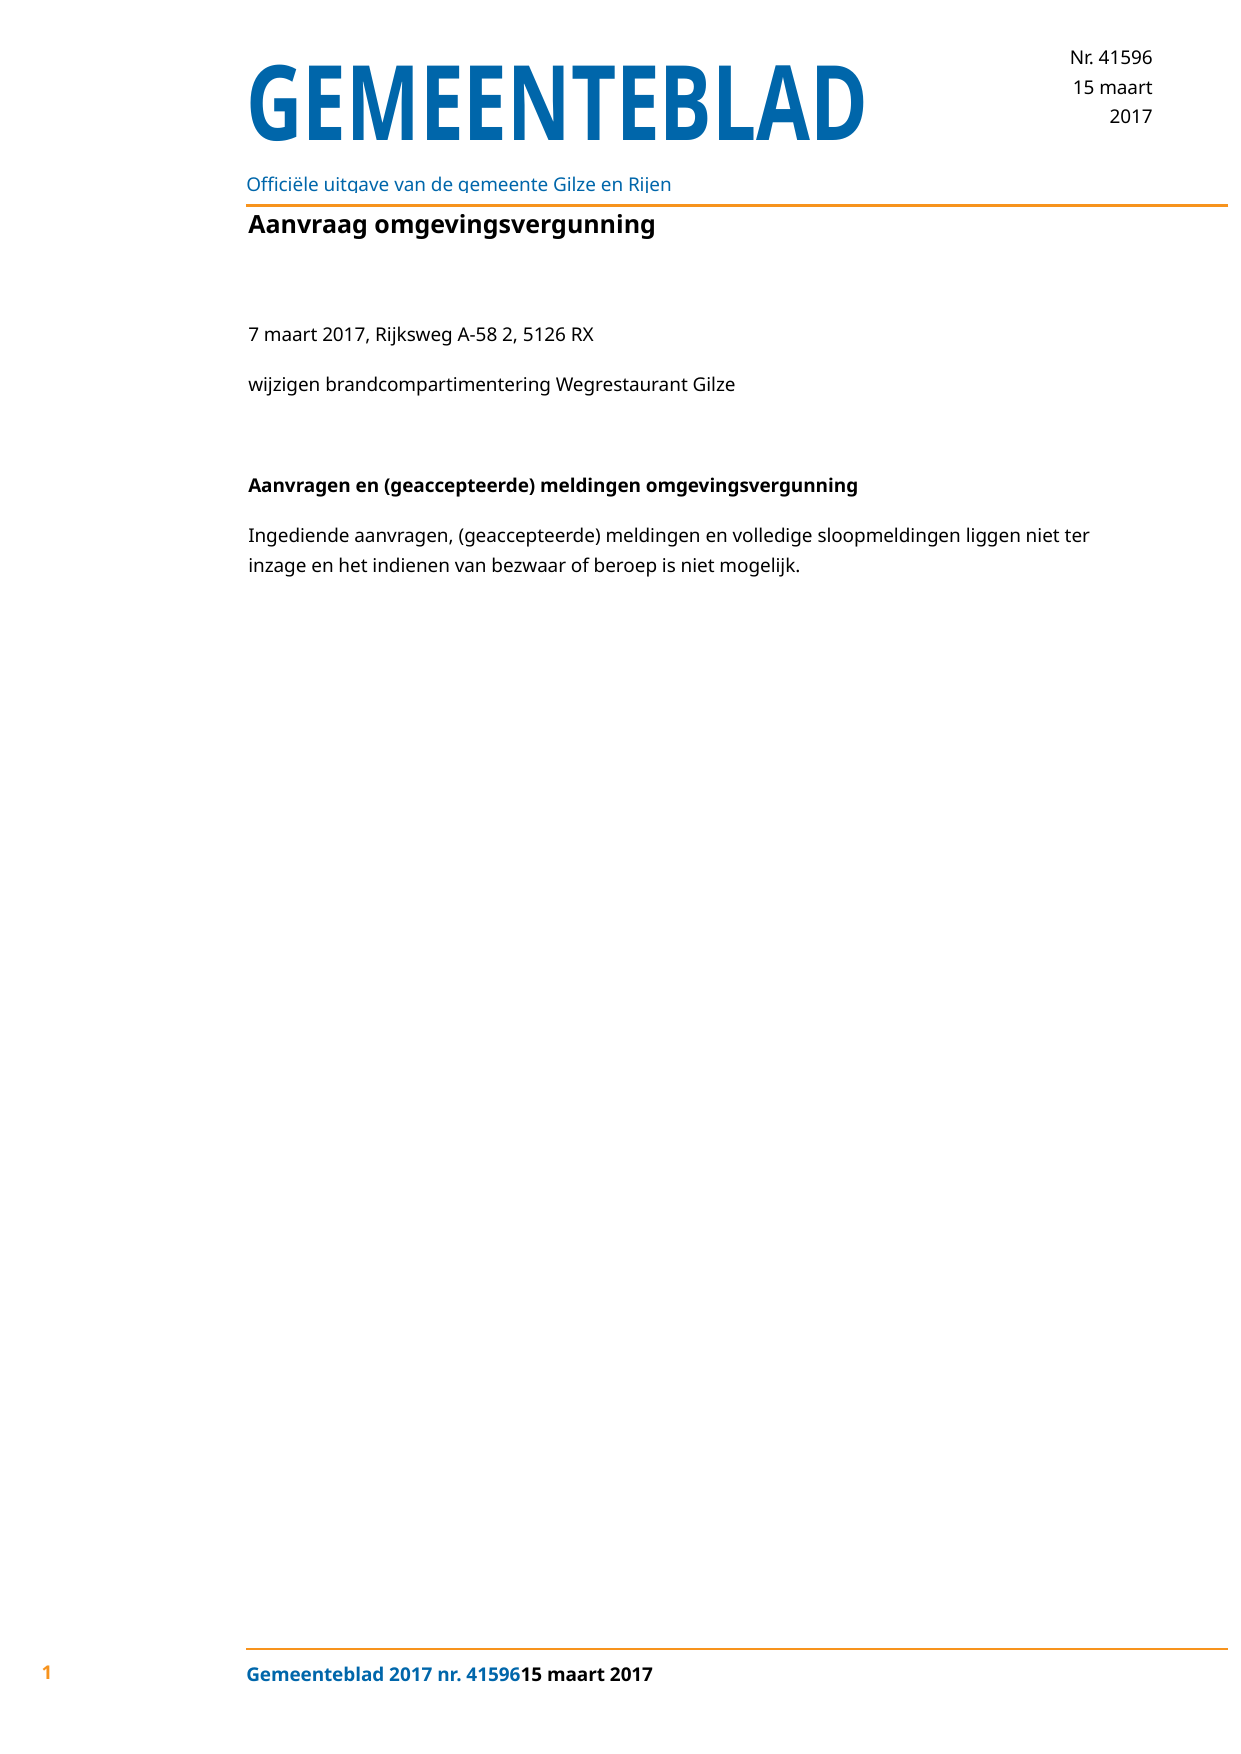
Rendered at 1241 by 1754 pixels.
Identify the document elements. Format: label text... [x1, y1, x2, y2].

picture [41, 47, 231, 172]
text Ingediende aanvragen, (geaccepteerde) meldingen en volledige sloopmeldingen liggen niet ter inzage en het indienen van bezwaar of beroep is niet mogelijk. [248, 522, 1152, 578]
text 7 maart 2017, Rijksweg A-58 2, 5126 RX [248, 321, 1152, 346]
text Aanvraag omgevingsvergunning [248, 207, 1152, 241]
text Aanvragen en (geaccepteerde) meldingen omgevingsvergunning [248, 472, 1152, 498]
text wijzigen brandcompartimentering Wegrestaurant Gilze [248, 371, 1152, 397]
